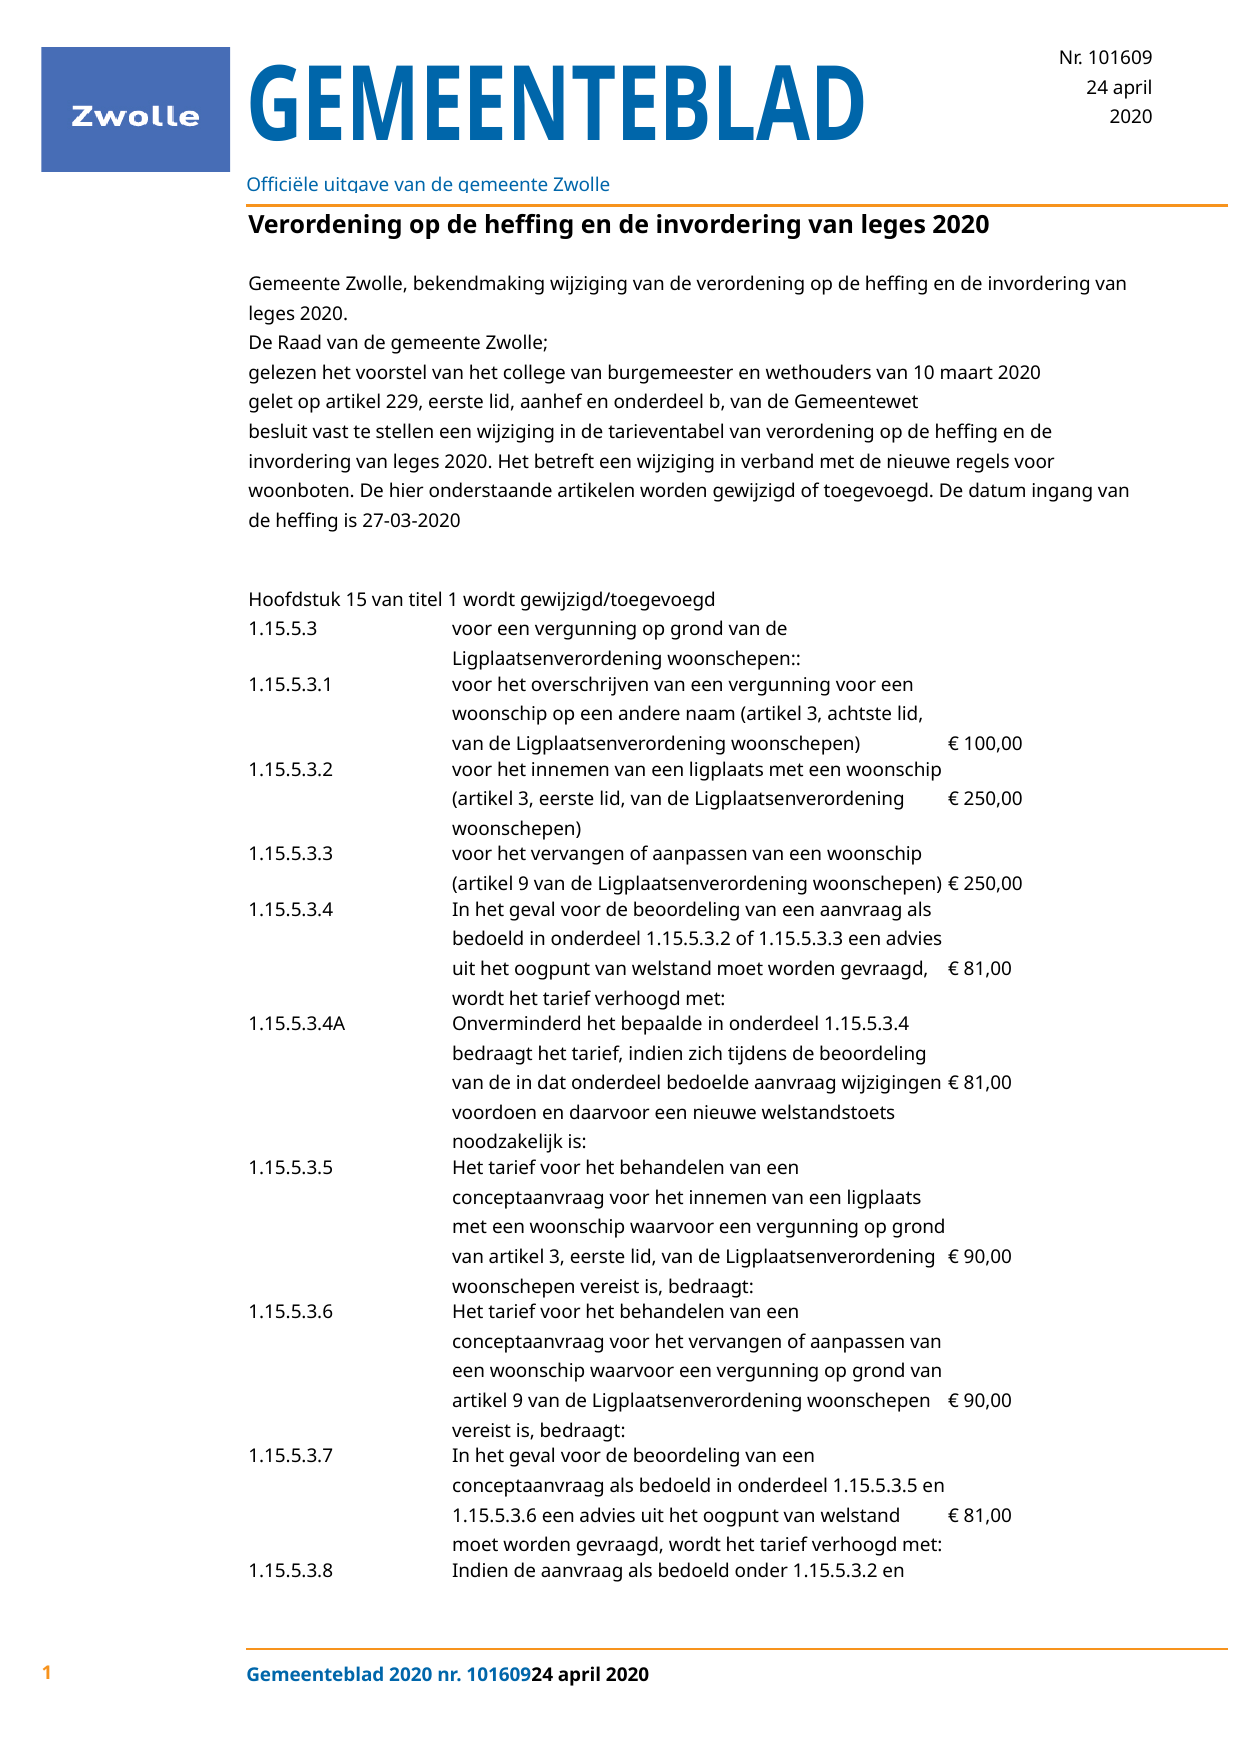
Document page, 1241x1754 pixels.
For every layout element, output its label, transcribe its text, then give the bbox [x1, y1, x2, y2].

text gelet op artikel 229, eerste lid, aanhef en onderdeel b, van de Gemeentewet [248, 389, 1152, 414]
table_cell 1.15.5.3.4 [248, 896, 452, 1010]
table_cell [948, 1557, 1152, 1583]
table_cell € 90,00 [948, 1299, 1152, 1443]
table_cell € 81,00 [948, 1443, 1152, 1557]
table_cell € 250,00 [948, 756, 1152, 841]
table_cell Het tarief voor het behandelen van een conceptaanvraag voor het innemen van een ligplaats met een woonschip waarvoor een vergunning op grond van artikel 3, eerste lid, van de Ligplaatsenverordening woonschepen vereist is, bedraagt: [452, 1155, 948, 1298]
text Hoofdstuk 15 van titel 1 wordt gewijzigd/toegevoegd [248, 586, 1152, 612]
text Verordening op de heffing en de invordering van leges 2020 [248, 207, 1152, 241]
table_cell In het geval voor de beoordeling van een aanvraag als bedoeld in onderdeel 1.15.5.3.2 of 1.15.5.3.3 een advies uit het oogpunt van welstand moet worden gevraagd, wordt het tarief verhoogd met: [452, 896, 948, 1010]
table_cell 1.15.5.3.7 [248, 1443, 452, 1557]
table_cell voor het innemen van een ligplaats met een woonschip (artikel 3, eerste lid, van de Ligplaatsenverordening woonschepen) [452, 756, 948, 841]
table_cell Onverminderd het bepaalde in onderdeel 1.15.5.3.4 bedraagt het tarief, indien zich tijdens de beoordeling van de in dat onderdeel bedoelde aanvraag wijzigingen voordoen en daarvoor een nieuwe welstandstoets noodzakelijk is: [452, 1010, 948, 1154]
table_cell € 81,00 [948, 1010, 1152, 1154]
table_cell voor het vervangen of aanpassen van een woonschip (artikel 9 van de Ligplaatsenverordening woonschepen) [452, 841, 948, 896]
table_cell 1.15.5.3.1 [248, 671, 452, 756]
text De Raad van de gemeente Zwolle; [248, 329, 1152, 355]
table_cell 1.15.5.3.8 [248, 1557, 452, 1583]
table_cell 1.15.5.3.3 [248, 841, 452, 896]
text besluit vast te stellen een wijziging in de tarieventabel van verordening op de heffing en de invordering van leges 2020. Het betreft een wijziging in verband met de nieuwe regels voor woonboten. De hier onderstaande artikelen worden gewijzigd of toegevoegd. De datum ingang van de heffing is 27-03-2020 [248, 418, 1152, 533]
table_header 1.15.5.3 [248, 616, 452, 671]
table_cell € 250,00 [948, 841, 1152, 896]
text gelezen het voorstel van het college van burgemeester en wethouders van 10 maart 2020 [248, 359, 1152, 385]
table_cell Indien de aanvraag als bedoeld onder 1.15.5.3.2 en [452, 1557, 948, 1583]
table_cell 1.15.5.3.6 [248, 1299, 452, 1443]
table_cell € 81,00 [948, 896, 1152, 1010]
table_cell € 100,00 [948, 671, 1152, 756]
table_cell 1.15.5.3.4A [248, 1010, 452, 1154]
table_cell In het geval voor de beoordeling van een conceptaanvraag als bedoeld in onderdeel 1.15.5.3.5 en 1.15.5.3.6 een advies uit het oogpunt van welstand moet worden gevraagd, wordt het tarief verhoogd met: [452, 1443, 948, 1557]
table_cell 1.15.5.3.5 [248, 1155, 452, 1298]
picture [41, 47, 231, 172]
table_cell € 90,00 [948, 1155, 1152, 1298]
table_header voor een vergunning op grond van de Ligplaatsenverordening woonschepen:: [452, 616, 948, 671]
text Gemeente Zwolle, bekendmaking wijziging van de verordening op de heffing en de invordering van leges 2020. [248, 270, 1152, 326]
table_cell voor het overschrijven van een vergunning voor een woonschip op een andere naam (artikel 3, achtste lid, van de Ligplaatsenverordening woonschepen) [452, 671, 948, 756]
table_header [948, 616, 1152, 671]
table_cell Het tarief voor het behandelen van een conceptaanvraag voor het vervangen of aanpassen van een woonschip waarvoor een vergunning op grond van artikel 9 van de Ligplaatsenverordening woonschepen vereist is, bedraagt: [452, 1299, 948, 1443]
table_cell 1.15.5.3.2 [248, 756, 452, 841]
